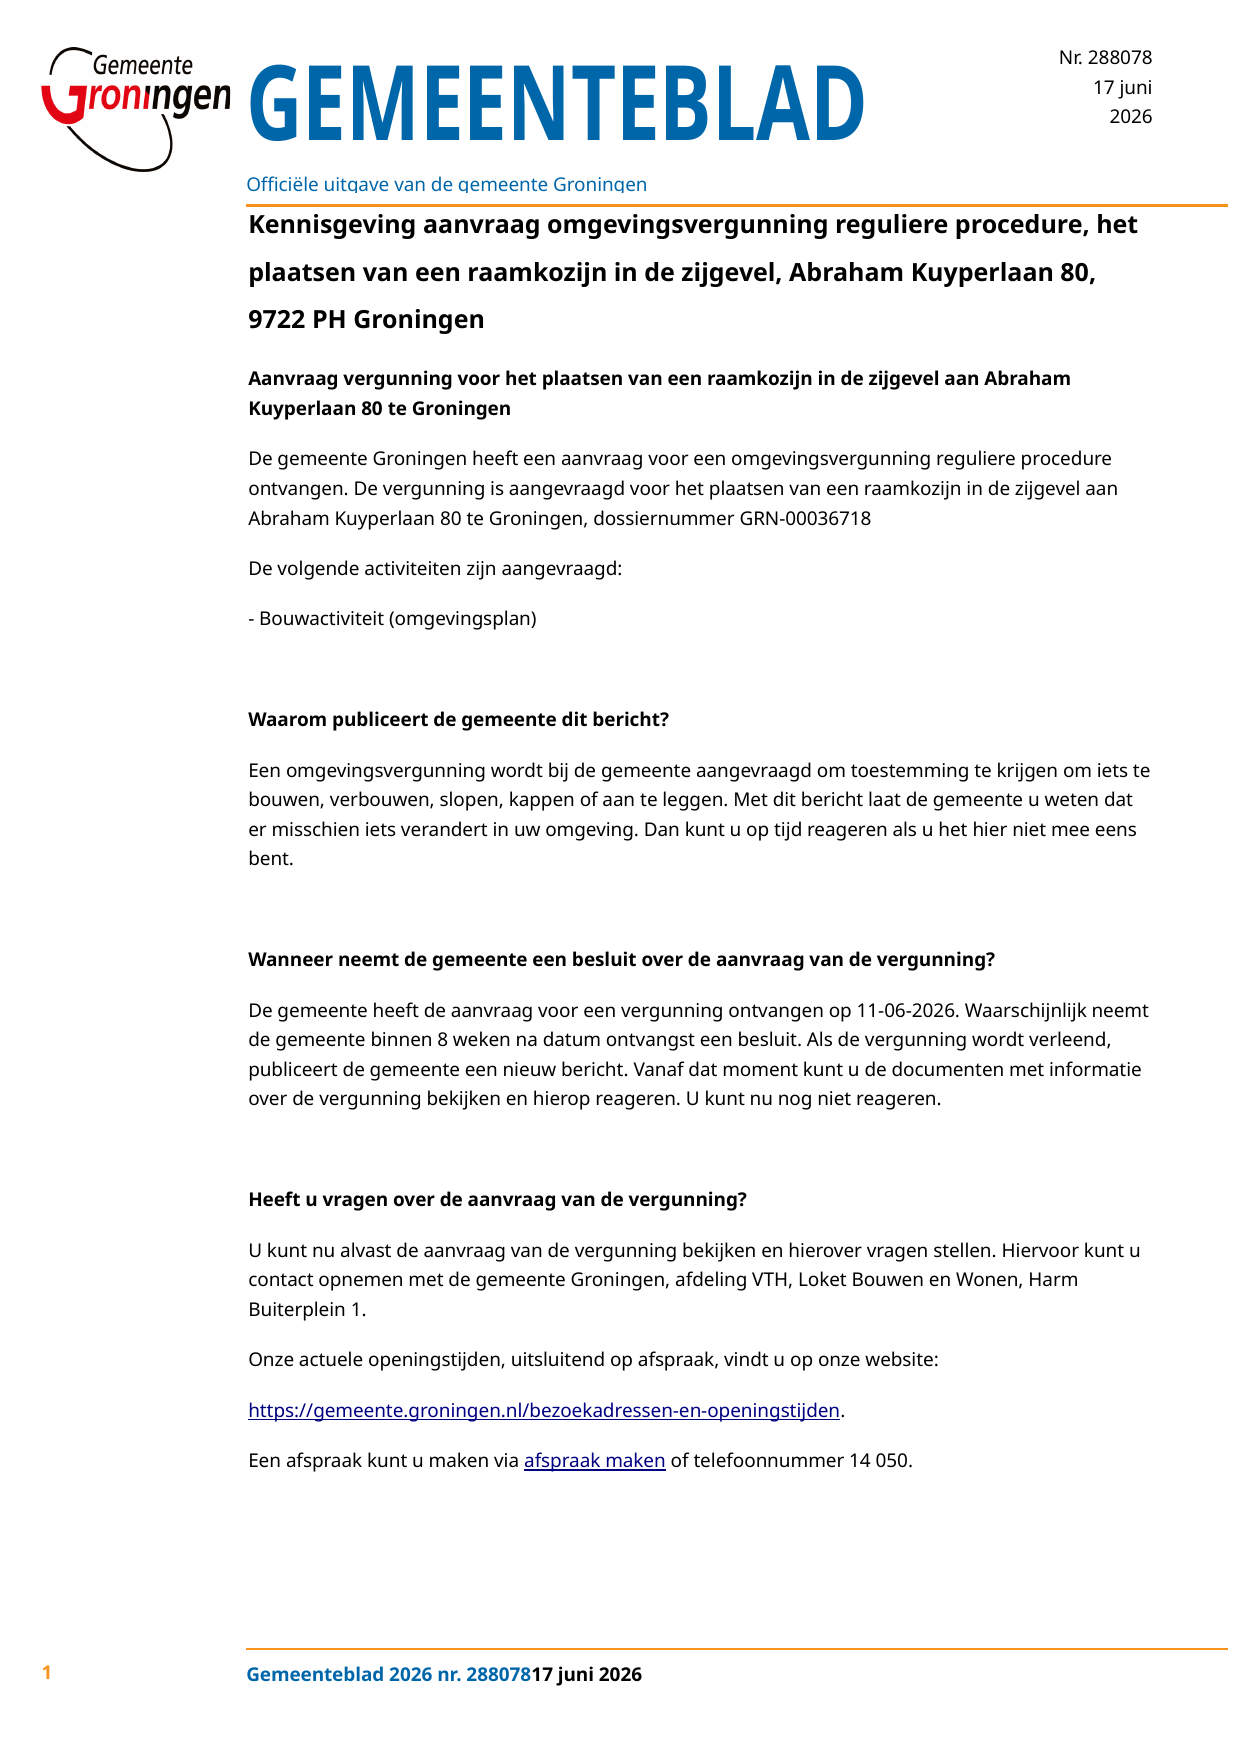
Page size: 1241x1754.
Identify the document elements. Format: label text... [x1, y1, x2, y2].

text De volgende activiteiten zijn aangevraagd: [248, 555, 1152, 581]
text Een afspraak kunt u maken via afspraak maken of telefoonnummer 14 050. [248, 1447, 1152, 1473]
text Waarom publiceert de gemeente dit bericht? [248, 706, 1152, 732]
picture [41, 47, 231, 172]
text De gemeente heeft de aanvraag voor een vergunning ontvangen op 11-06-2026. Waarschijnlijk neemt de gemeente binnen 8 weken na datum ontvangst een besluit. Als de vergunning wordt verleend, publiceert de gemeente een nieuw bericht. Vanaf dat moment kunt u de documenten met informatie over de vergunning bekijken en hierop reageren. U kunt nu nog niet reageren. [248, 997, 1152, 1111]
text https://gemeente.groningen.nl/bezoekadressen-en-openingstijden. [248, 1397, 1152, 1422]
text U kunt nu alvast de aanvraag van de vergunning bekijken en hierover vragen stellen. Hiervoor kunt u contact opnemen met de gemeente Groningen, afdeling VTH, Loket Bouwen en Wonen, Harm Buiterplein 1. [248, 1237, 1152, 1322]
text Aanvraag vergunning voor het plaatsen van een raamkozijn in de zijgevel aan Abraham Kuyperlaan 80 te Groningen [248, 366, 1152, 421]
text Wanneer neemt de gemeente een besluit over de aanvraag van de vergunning? [248, 946, 1152, 972]
text - Bouwactiviteit (omgevingsplan) [248, 606, 1152, 631]
text De gemeente Groningen heeft een aanvraag voor een omgevingsvergunning reguliere procedure ontvangen. De vergunning is aangevraagd voor het plaatsen van een raamkozijn in de zijgevel aan Abraham Kuyperlaan 80 te Groningen, dossiernummer GRN-00036718 [248, 446, 1152, 530]
text Onze actuele openingstijden, uitsluitend op afspraak, vindt u op onze website: [248, 1346, 1152, 1372]
text Kennisgeving aanvraag omgevingsvergunning reguliere procedure, het plaatsen van een raamkozijn in de zijgevel, Abraham Kuyperlaan 80, 9722 PH Groningen [248, 207, 1152, 336]
text Heeft u vragen over de aanvraag van de vergunning? [248, 1186, 1152, 1212]
text Een omgevingsvergunning wordt bij de gemeente aangevraagd om toestemming te krijgen om iets te bouwen, verbouwen, slopen, kappen of aan te leggen. Met dit bericht laat de gemeente u weten dat er misschien iets verandert in uw omgeving. Dan kunt u op tijd reageren als u het hier niet mee eens bent. [248, 757, 1152, 871]
